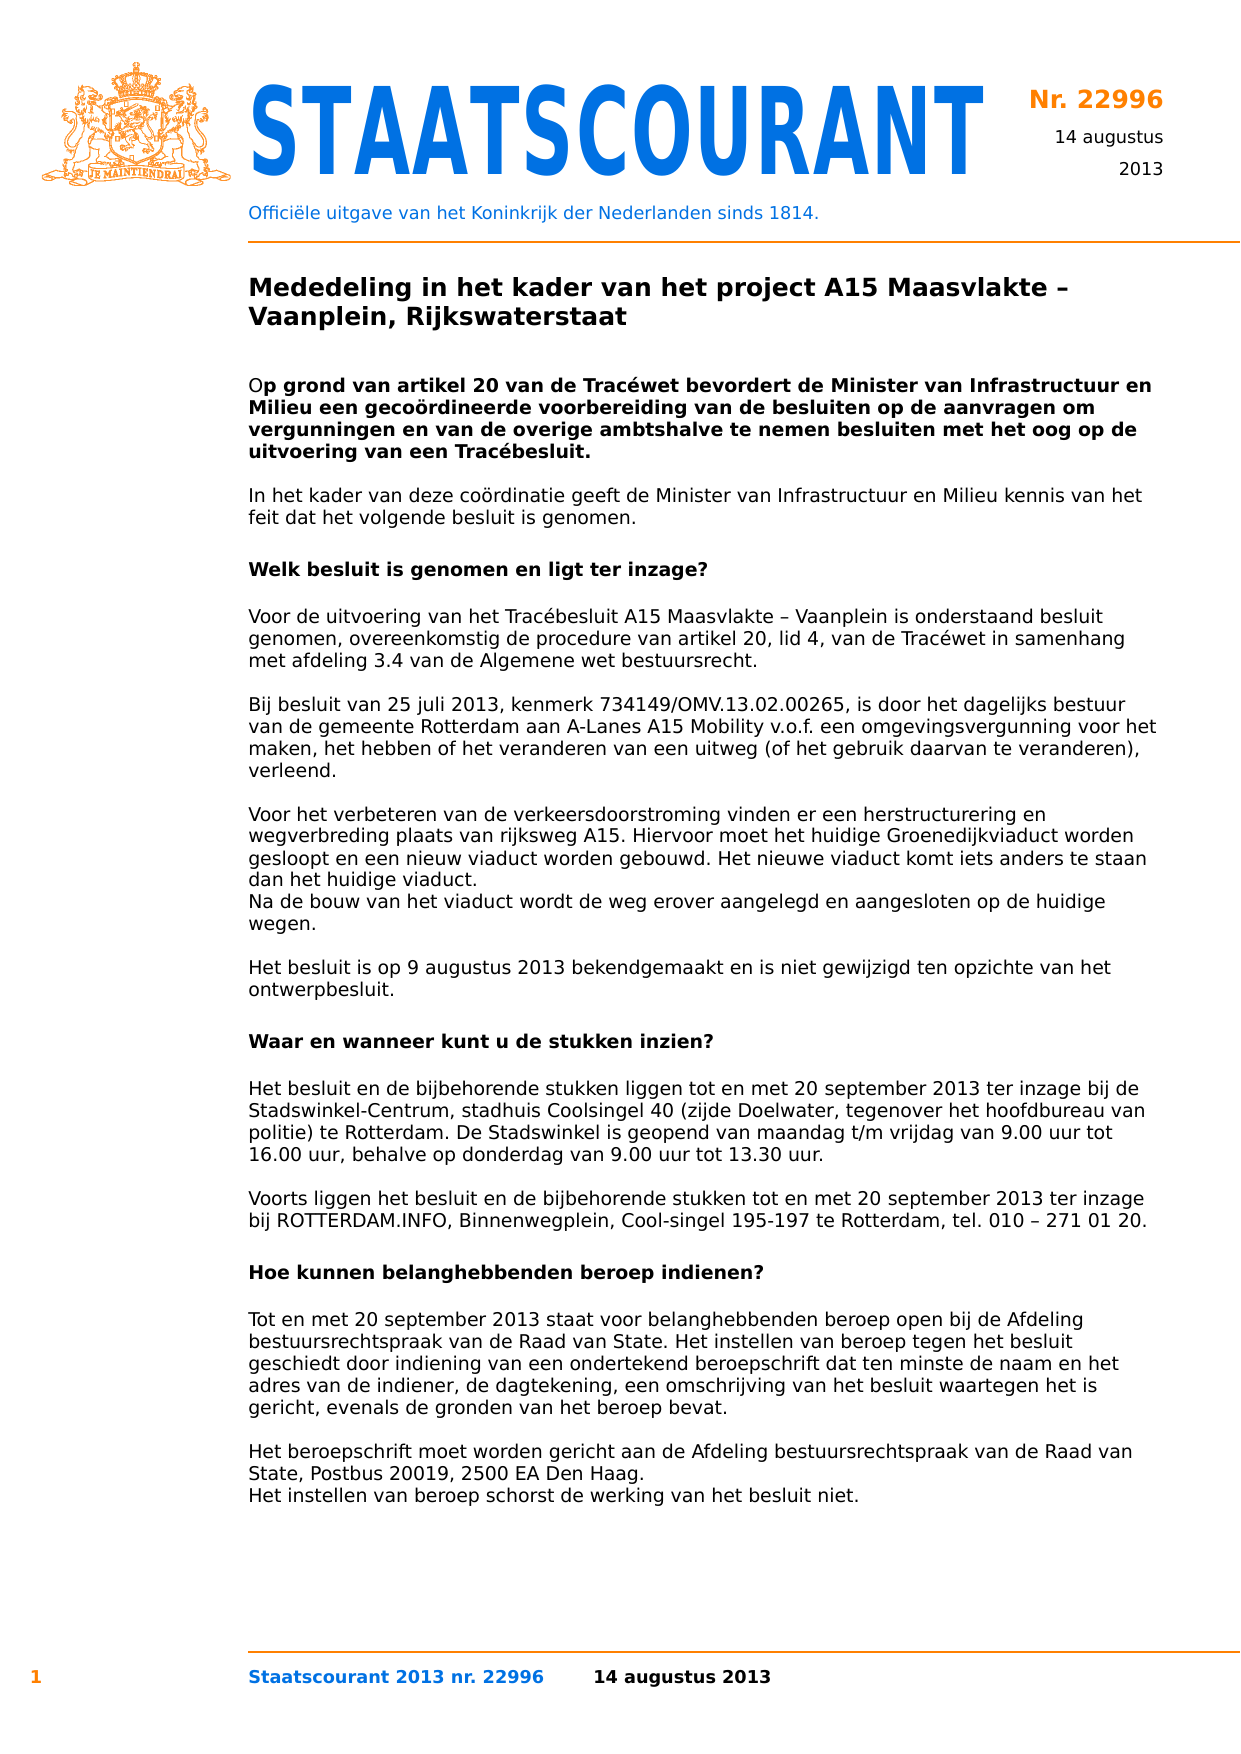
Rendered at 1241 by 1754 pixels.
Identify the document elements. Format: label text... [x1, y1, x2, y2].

text Voor de uitvoering van het Tracébesluit A15 Maasvlakte – Vaanplein is onderstaand besluit genomen, overeenkomstig de procedure van artikel 20, lid 4, van de Tracéwet in samenhang met afdeling 3.4 van de Algemene wet bestuursrecht. [248, 606, 1163, 672]
text Op grond van artikel 20 van de Tracéwet bevordert de Minister van Infrastructuur en Milieu een gecoördineerde voorbereiding van de besluiten op de aanvragen om vergunningen en van de overige ambtshalve te nemen besluiten met het oog op de uitvoering van een Tracébesluit. [248, 375, 1163, 463]
table_cell 14 augustus [998, 121, 1240, 153]
table_header [25, 62, 248, 241]
text Het besluit is op 9 augustus 2013 bekendgemaakt en is niet gewijzigd ten opzichte van het ontwerpbesluit. [248, 957, 1163, 1001]
table_cell Officiële uitgave van het Koninkrijk der Nederlanden sinds 1814. [248, 203, 1240, 241]
subtitle Welk besluit is genomen en ligt ter inzage? [248, 559, 1163, 581]
text Voorts liggen het besluit en de bijbehorende stukken tot en met 20 september 2013 ter inzage bij ROTTERDAM.INFO, Binnenwegplein, Cool-singel 195-197 te Rotterdam, tel. 010 – 271 01 20. [248, 1188, 1163, 1232]
text Na de bouw van het viaduct wordt de weg erover aangelegd en aangesloten op de huidige wegen. [248, 891, 1163, 935]
subtitle Waar en wanneer kunt u de stukken inzien? [248, 1031, 1163, 1053]
subtitle Hoe kunnen belanghebbenden beroep indienen? [248, 1262, 1163, 1284]
text In het kader van deze coördinatie geeft de Minister van Infrastructuur en Milieu kennis van het feit dat het volgende besluit is genomen. [248, 485, 1163, 529]
text Tot en met 20 september 2013 staat voor belanghebbenden beroep open bij de Afdeling bestuursrechtspraak van de Raad van State. Het instellen van beroep tegen het besluit geschiedt door indiening van een ondertekend beroepschrift dat ten minste de naam en het adres van de indiener, de dagtekening, een omschrijving van het besluit waartegen het is gericht, evenals de gronden van het beroep bevat. [248, 1309, 1163, 1419]
text Het besluit en de bijbehorende stukken liggen tot en met 20 september 2013 ter inzage bij de Stadswinkel-Centrum, stadhuis Coolsingel 40 (zijde Doelwater, tegenover het hoofdbureau van politie) te Rotterdam. De Stadswinkel is geopend van maandag t/m vrijdag van 9.00 uur tot 16.00 uur, behalve op donderdag van 9.00 uur tot 13.30 uur. [248, 1078, 1163, 1166]
subtitle Mededeling in het kader van het project A15 Maasvlakte – Vaanplein, Rijkswaterstaat [248, 273, 1163, 331]
text Bij besluit van 25 juli 2013, kenmerk 734149/OMV.13.02.00265, is door het dagelijks bestuur van de gemeente Rotterdam aan A-Lanes A15 Mobility v.o.f. een omgevingsvergunning voor het maken, het hebben of het veranderen van een uitweg (of het gebruik daarvan te veranderen), verleend. [248, 694, 1163, 782]
table_header STAATSCOURANT [248, 62, 998, 203]
text Het beroepschrift moet worden gericht aan de Afdeling bestuursrechtspraak van de Raad van State, Postbus 20019, 2500 EA Den Haag. [248, 1441, 1163, 1484]
text Het instellen van beroep schorst de werking van het besluit niet. [248, 1484, 1163, 1507]
text Voor het verbeteren van de verkeersdoorstroming vinden er een herstructurering en wegverbreding plaats van rijksweg A15. Hiervoor moet het huidige Groenedijkviaduct worden gesloopt en een nieuw viaduct worden gebouwd. Het nieuwe viaduct komt iets anders te staan dan het huidige viaduct. [248, 803, 1163, 891]
table_cell 2013 [998, 153, 1240, 203]
table_header Nr. 22996 [998, 62, 1240, 121]
picture [41, 62, 231, 186]
